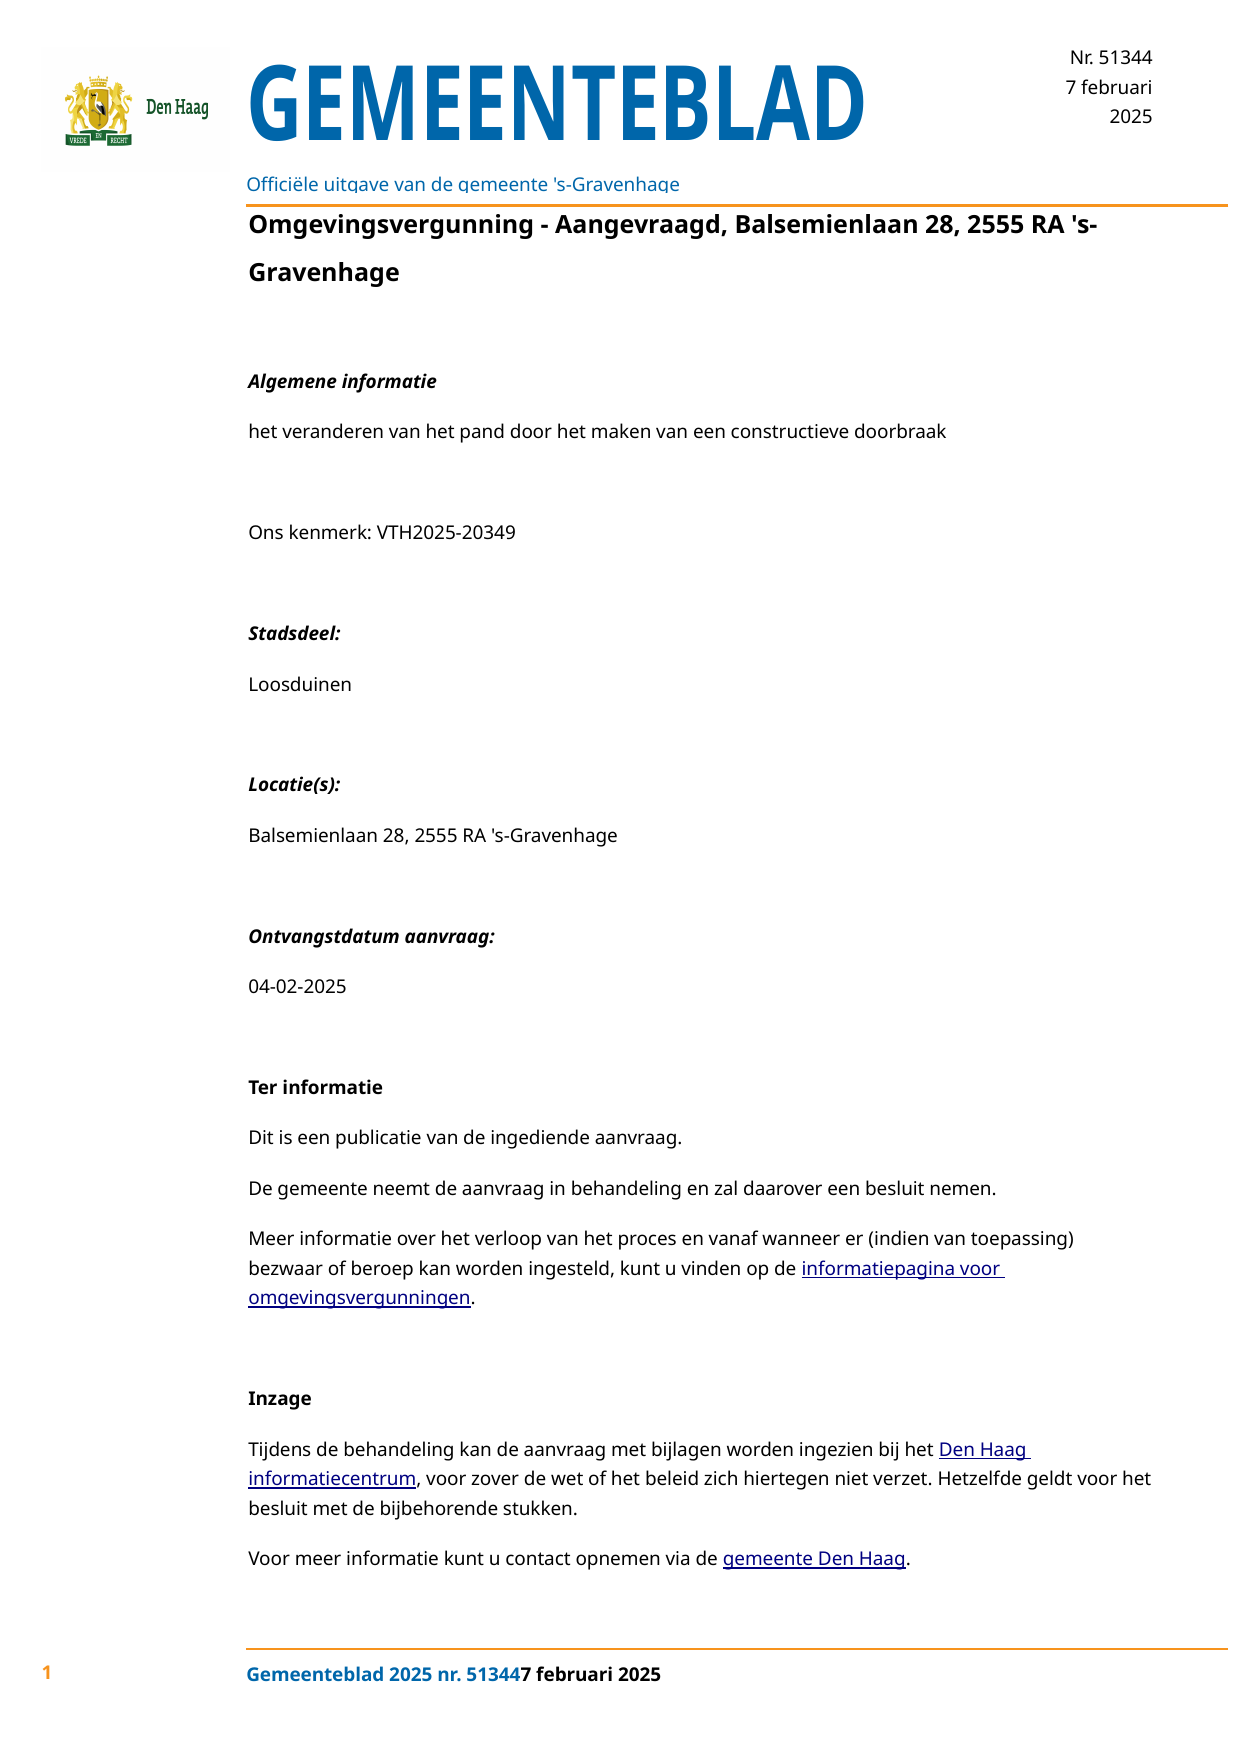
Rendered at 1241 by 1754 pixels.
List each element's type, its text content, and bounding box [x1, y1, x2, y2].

text Ontvangstdatum aanvraag: [248, 923, 1152, 949]
text Inzage [248, 1385, 1152, 1411]
text Ons kenmerk: VTH2025-20349 [248, 519, 1152, 545]
text het veranderen van het pand door het maken van een constructieve doorbraak [248, 419, 1152, 444]
text Tijdens de behandeling kan de aanvraag met bijlagen worden ingezien bij het Den Haag informatiecentrum, voor zover de wet of het beleid zich hiertegen niet verzet. Hetzelfde geldt voor het besluit met de bijbehorende stukken. [248, 1436, 1152, 1521]
text De gemeente neemt de aanvraag in behandeling en zal daarover een besluit nemen. [248, 1175, 1152, 1201]
text Loosduinen [248, 671, 1152, 697]
text Stadsdeel: [248, 620, 1152, 646]
text Algemene informatie [248, 368, 1152, 394]
text 04-02-2025 [248, 973, 1152, 999]
text Locatie(s): [248, 772, 1152, 797]
text Omgevingsvergunning - Aangevraagd, Balsemienlaan 28, 2555 RA 's-Gravenhage [248, 207, 1152, 288]
text Voor meer informatie kunt u contact opnemen via de gemeente Den Haag. [248, 1545, 1152, 1571]
text Balsemienlaan 28, 2555 RA 's-Gravenhage [248, 822, 1152, 848]
text Meer informatie over het verloop van het proces en vanaf wanneer er (indien van toepassing) bezwaar of beroep kan worden ingesteld, kunt u vinden op de informatiepagina voor omgevingsvergunningen. [248, 1225, 1152, 1310]
text Ter informatie [248, 1074, 1152, 1100]
text Dit is een publicatie van de ingediende aanvraag. [248, 1124, 1152, 1150]
picture [41, 47, 231, 172]
